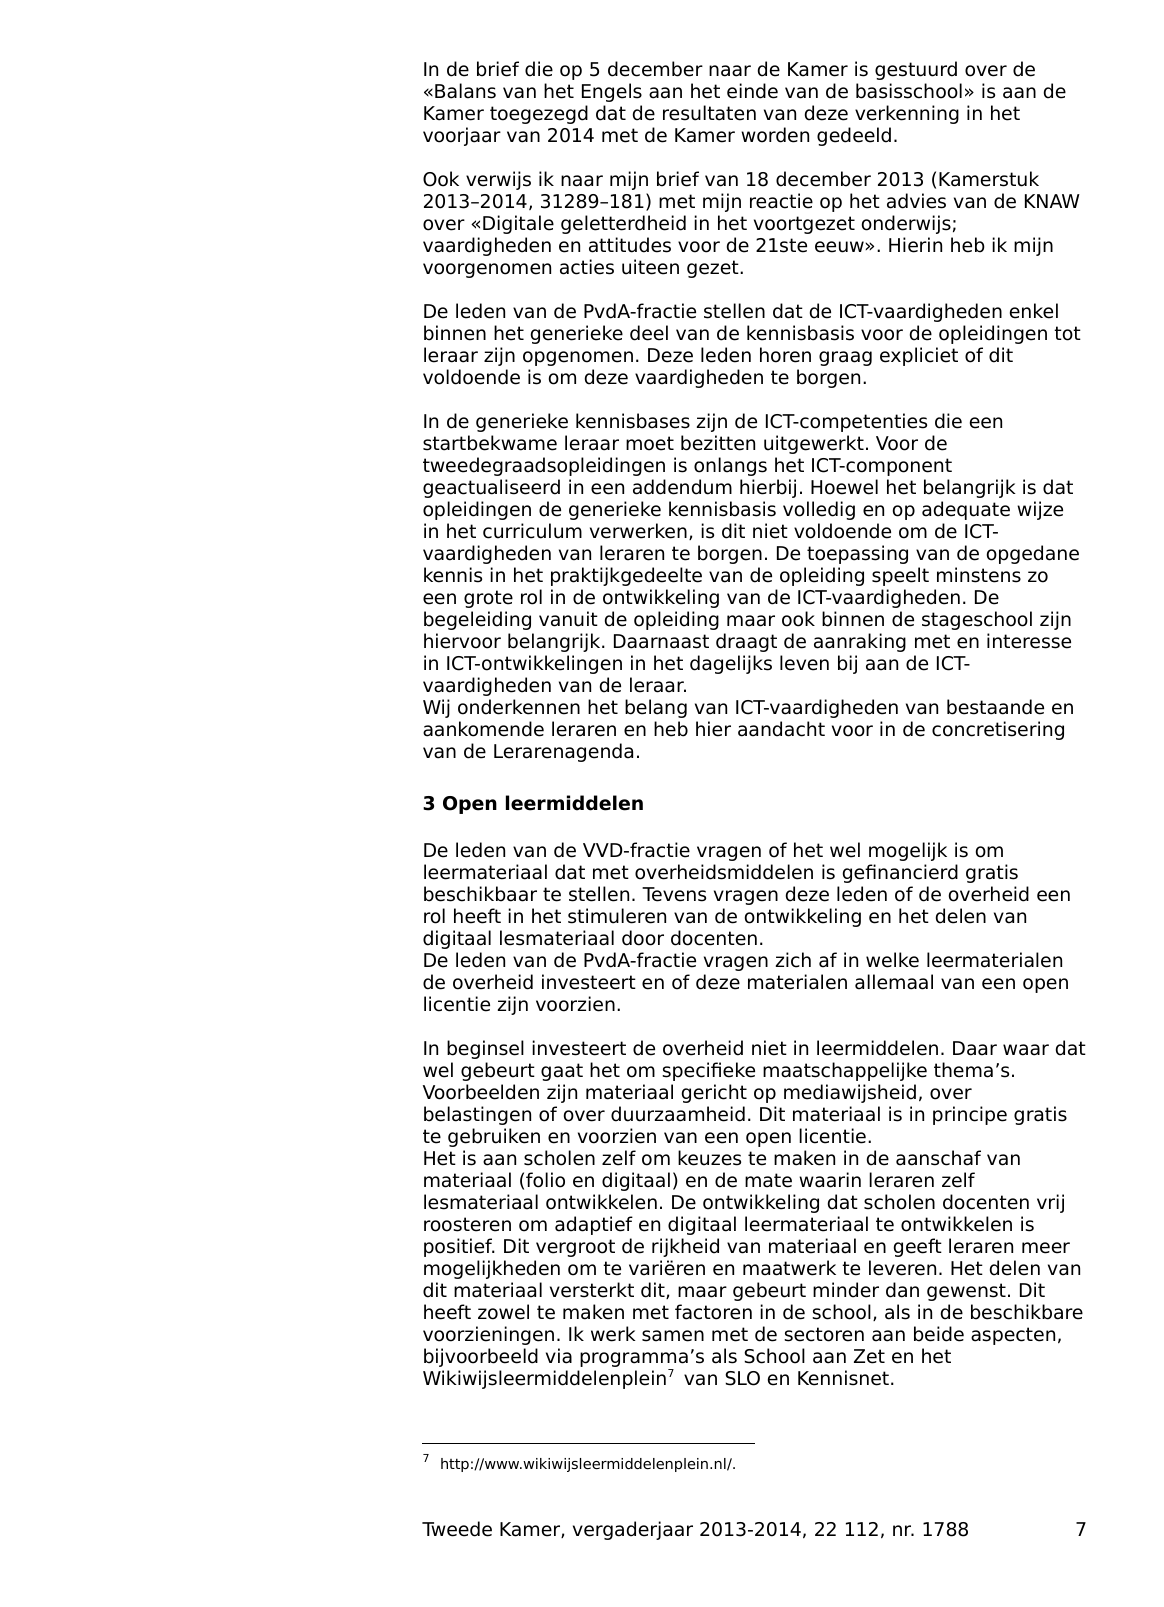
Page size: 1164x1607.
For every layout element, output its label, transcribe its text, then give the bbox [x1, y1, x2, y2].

text Het is aan scholen zelf om keuzes te maken in de aanschaf van materiaal (folio en digitaal) en de mate waarin leraren zelf lesmateriaal ontwikkelen. De ontwikkeling dat scholen docenten vrij roosteren om adaptief en digitaal leermateriaal te ontwikkelen is positief. Dit vergroot de rijkheid van materiaal en geeft leraren meer mogelijkheden om te variëren en maatwerk te leveren. Het delen van dit materiaal versterkt dit, maar gebeurt minder dan gewenst. Dit heeft zowel te maken met factoren in de school, als in de beschikbare voorzieningen. Ik werk samen met de sectoren aan beide aspecten, bijvoorbeeld via programma’s als School aan Zet en het Wikiwijsleermiddelenplein van SLO en Kennisnet. [422, 1148, 1087, 1390]
text In de brief die op 5 december naar de Kamer is gestuurd over de «Balans van het Engels aan het einde van de basisschool» is aan de Kamer toegezegd dat de resultaten van deze verkenning in het voorjaar van 2014 met de Kamer worden gedeeld. [422, 59, 1087, 147]
text http://www.wikiwijsleermiddelenplein.nl/. [422, 1452, 1087, 1474]
subtitle 3 Open leermiddelen [422, 793, 1087, 815]
text In de generieke kennisbases zijn de ICT-competenties die een startbekwame leraar moet bezitten uitgewerkt. Voor de tweedegraadsopleidingen is onlangs het ICT-component geactualiseerd in een addendum hierbij. Hoewel het belangrijk is dat opleidingen de generieke kennisbasis volledig en op adequate wijze in het curriculum verwerken, is dit niet voldoende om de ICT-vaardigheden van leraren te borgen. De toepassing van de opgedane kennis in het praktijkgedeelte van de opleiding speelt minstens zo een grote rol in de ontwikkeling van de ICT-vaardigheden. De begeleiding vanuit de opleiding maar ook binnen de stageschool zijn hiervoor belangrijk. Daarnaast draagt de aanraking met en interesse in ICT-ontwikkelingen in het dagelijks leven bij aan de ICT-vaardigheden van de leraar. [422, 411, 1087, 697]
text Wij onderkennen het belang van ICT-vaardigheden van bestaande en aankomende leraren en heb hier aandacht voor in de concretisering van de Lerarenagenda. [422, 697, 1087, 763]
text In beginsel investeert de overheid niet in leermiddelen. Daar waar dat wel gebeurt gaat het om specifieke maatschappelijke thema’s. Voorbeelden zijn materiaal gericht op mediawijsheid, over belastingen of over duurzaamheid. Dit materiaal is in principe gratis te gebruiken en voorzien van een open licentie. [422, 1038, 1087, 1148]
text De leden van de VVD-fractie vragen of het wel mogelijk is om leermateriaal dat met overheidsmiddelen is gefinancierd gratis beschikbaar te stellen. Tevens vragen deze leden of de overheid een rol heeft in het stimuleren van de ontwikkeling en het delen van digitaal lesmateriaal door docenten. [422, 840, 1087, 950]
text De leden van de PvdA-fractie stellen dat de ICT-vaardigheden enkel binnen het generieke deel van de kennisbasis voor de opleidingen tot leraar zijn opgenomen. Deze leden horen graag expliciet of dit voldoende is om deze vaardigheden te borgen. [422, 301, 1087, 389]
text Ook verwijs ik naar mijn brief van 18 december 2013 (Kamerstuk 2013–2014, 31289–181) met mijn reactie op het advies van de KNAW over «Digitale geletterdheid in het voortgezet onderwijs; vaardigheden en attitudes voor de 21ste eeuw». Hierin heb ik mijn voorgenomen acties uiteen gezet. [422, 169, 1087, 279]
text De leden van de PvdA-fractie vragen zich af in welke leermaterialen de overheid investeert en of deze materialen allemaal van een open licentie zijn voorzien. [422, 950, 1087, 1016]
